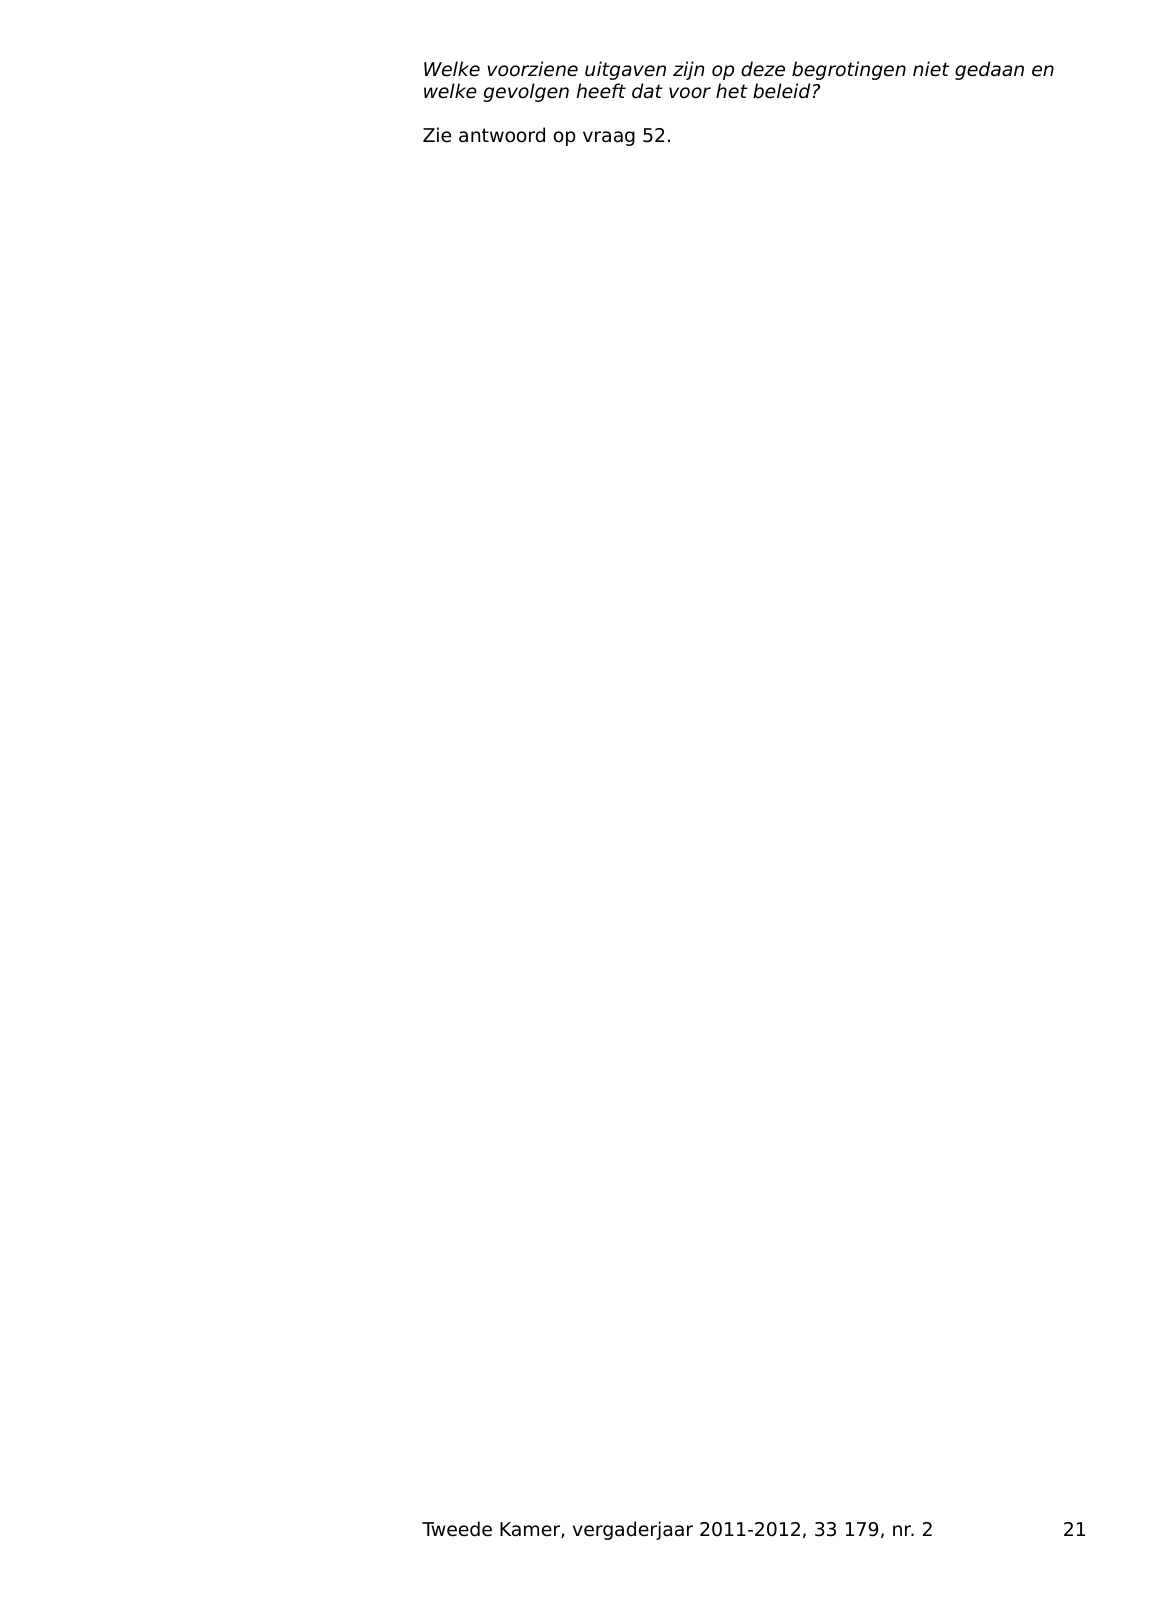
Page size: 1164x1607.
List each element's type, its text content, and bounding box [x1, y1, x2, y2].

text Zie antwoord op vraag 52. [422, 125, 1087, 147]
text Welke voorziene uitgaven zijn op deze begrotingen niet gedaan en welke gevolgen heeft dat voor het beleid? [422, 59, 1087, 103]
